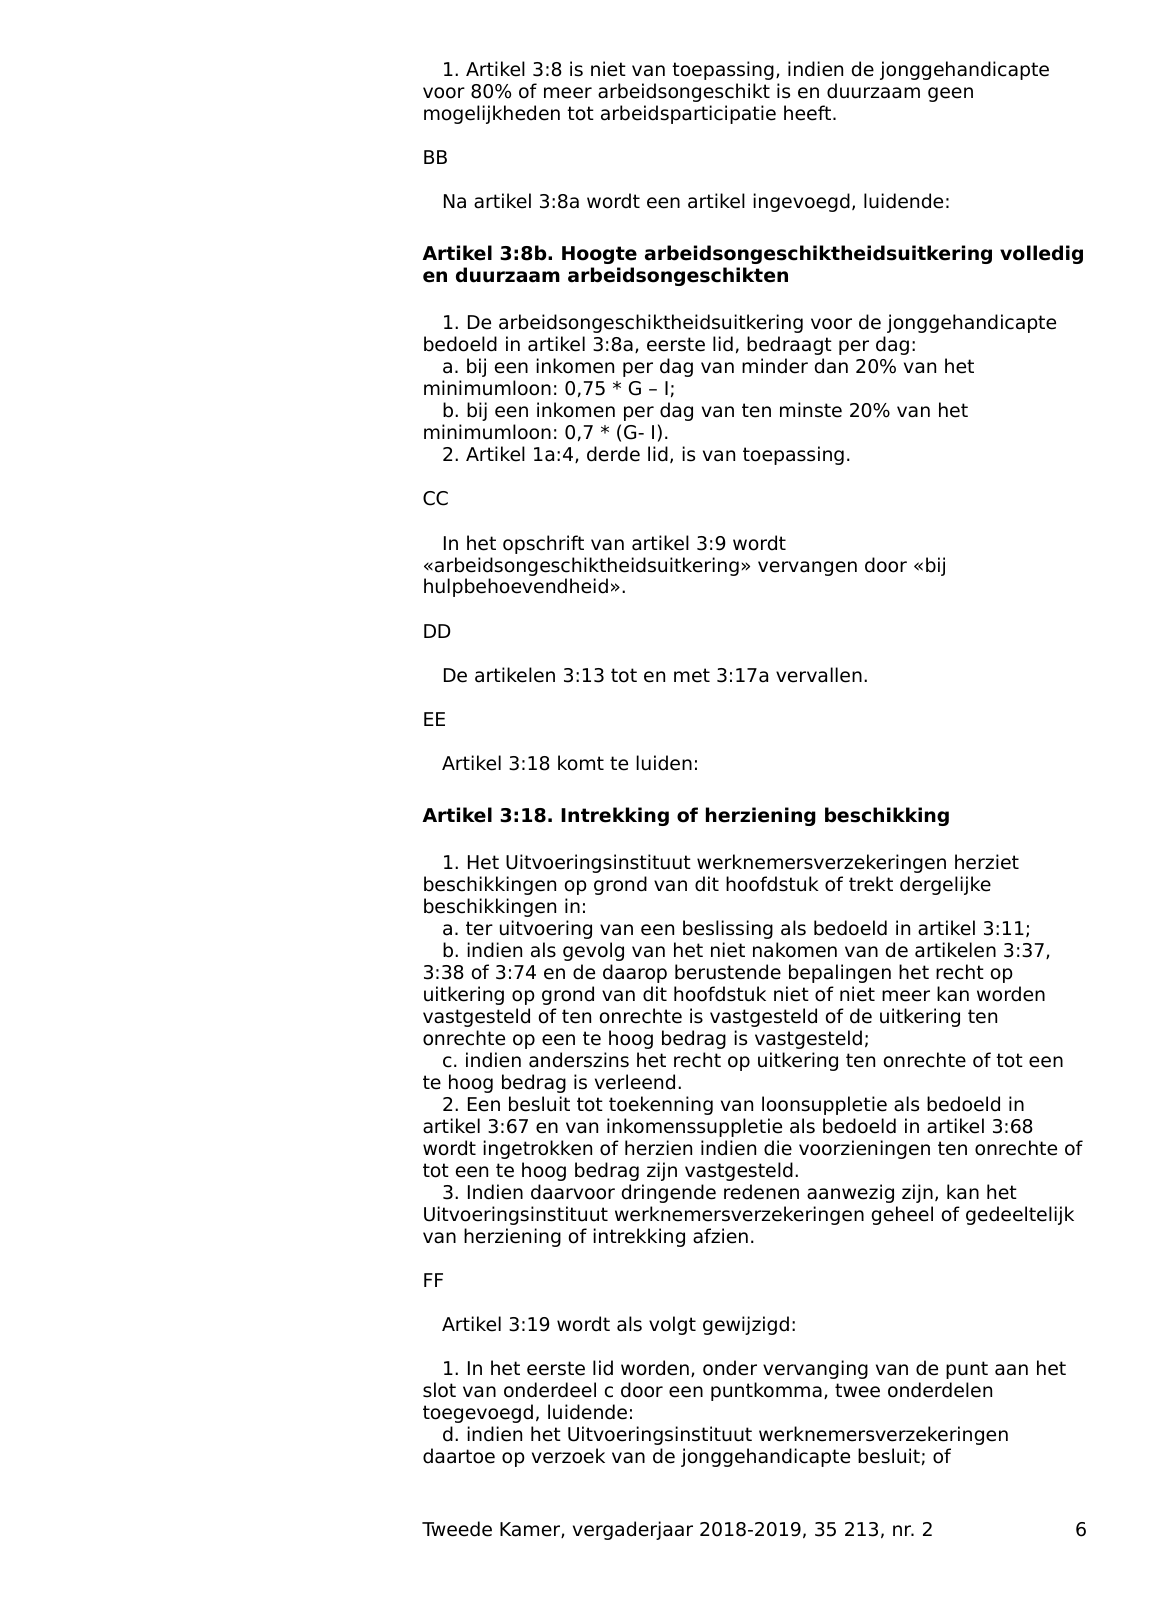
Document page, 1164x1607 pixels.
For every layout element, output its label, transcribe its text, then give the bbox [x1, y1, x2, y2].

text DD [422, 621, 1087, 643]
text CC [422, 488, 1087, 510]
text Na artikel 3:8a wordt een artikel ingevoegd, luidende: [422, 191, 1087, 213]
text 2. Een besluit tot toekenning van loonsuppletie als bedoeld in artikel 3:67 en van inkomenssuppletie als bedoeld in artikel 3:68 wordt ingetrokken of herzien indien die voorzieningen ten onrechte of tot een te hoog bedrag zijn vastgesteld. [422, 1094, 1087, 1182]
text c. indien anderszins het recht op uitkering ten onrechte of tot een te hoog bedrag is verleend. [422, 1050, 1087, 1094]
text 1. Het Uitvoeringsinstituut werknemersverzekeringen herziet beschikkingen op grond van dit hoofdstuk of trekt dergelijke beschikkingen in: [422, 852, 1087, 918]
text 1. De arbeidsongeschiktheidsuitkering voor de jonggehandicapte bedoeld in artikel 3:8a, eerste lid, bedraagt per dag: [422, 312, 1087, 356]
text Artikel 3:18 komt te luiden: [422, 753, 1087, 775]
text De artikelen 3:13 tot en met 3:17a vervallen. [422, 665, 1087, 687]
text d. indien het Uitvoeringsinstituut werknemersverzekeringen daartoe op verzoek van de jonggehandicapte besluit; of [422, 1424, 1087, 1468]
text b. bij een inkomen per dag van ten minste 20% van het minimumloon: 0,7 * (G- I). [422, 400, 1087, 444]
text EE [422, 709, 1087, 731]
subtitle Artikel 3:18. Intrekking of herziening beschikking [422, 805, 1087, 827]
text a. ter uitvoering van een beslissing als bedoeld in artikel 3:11; [422, 918, 1087, 940]
text a. bij een inkomen per dag van minder dan 20% van het minimumloon: 0,75 * G – I; [422, 356, 1087, 400]
text b. indien als gevolg van het niet nakomen van de artikelen 3:37, 3:38 of 3:74 en de daarop berustende bepalingen het recht op uitkering op grond van dit hoofdstuk niet of niet meer kan worden vastgesteld of ten onrechte is vastgesteld of de uitkering ten onrechte op een te hoog bedrag is vastgesteld; [422, 940, 1087, 1050]
text 3. Indien daarvoor dringende redenen aanwezig zijn, kan het Uitvoeringsinstituut werknemersverzekeringen geheel of gedeeltelijk van herziening of intrekking afzien. [422, 1182, 1087, 1248]
text FF [422, 1270, 1087, 1292]
subtitle Artikel 3:8b. Hoogte arbeidsongeschiktheidsuitkering volledig en duurzaam arbeidsongeschikten [422, 243, 1087, 287]
text Artikel 3:19 wordt als volgt gewijzigd: [422, 1314, 1087, 1336]
text 1. Artikel 3:8 is niet van toepassing, indien de jonggehandicapte voor 80% of meer arbeidsongeschikt is en duurzaam geen mogelijkheden tot arbeidsparticipatie heeft. [422, 59, 1087, 125]
text In het opschrift van artikel 3:9 wordt «arbeidsongeschiktheidsuitkering» vervangen door «bij hulpbehoevendheid». [422, 532, 1087, 598]
text BB [422, 147, 1087, 169]
text 1. In het eerste lid worden, onder vervanging van de punt aan het slot van onderdeel c door een puntkomma, twee onderdelen toegevoegd, luidende: [422, 1358, 1087, 1424]
text 2. Artikel 1a:4, derde lid, is van toepassing. [422, 444, 1087, 466]
